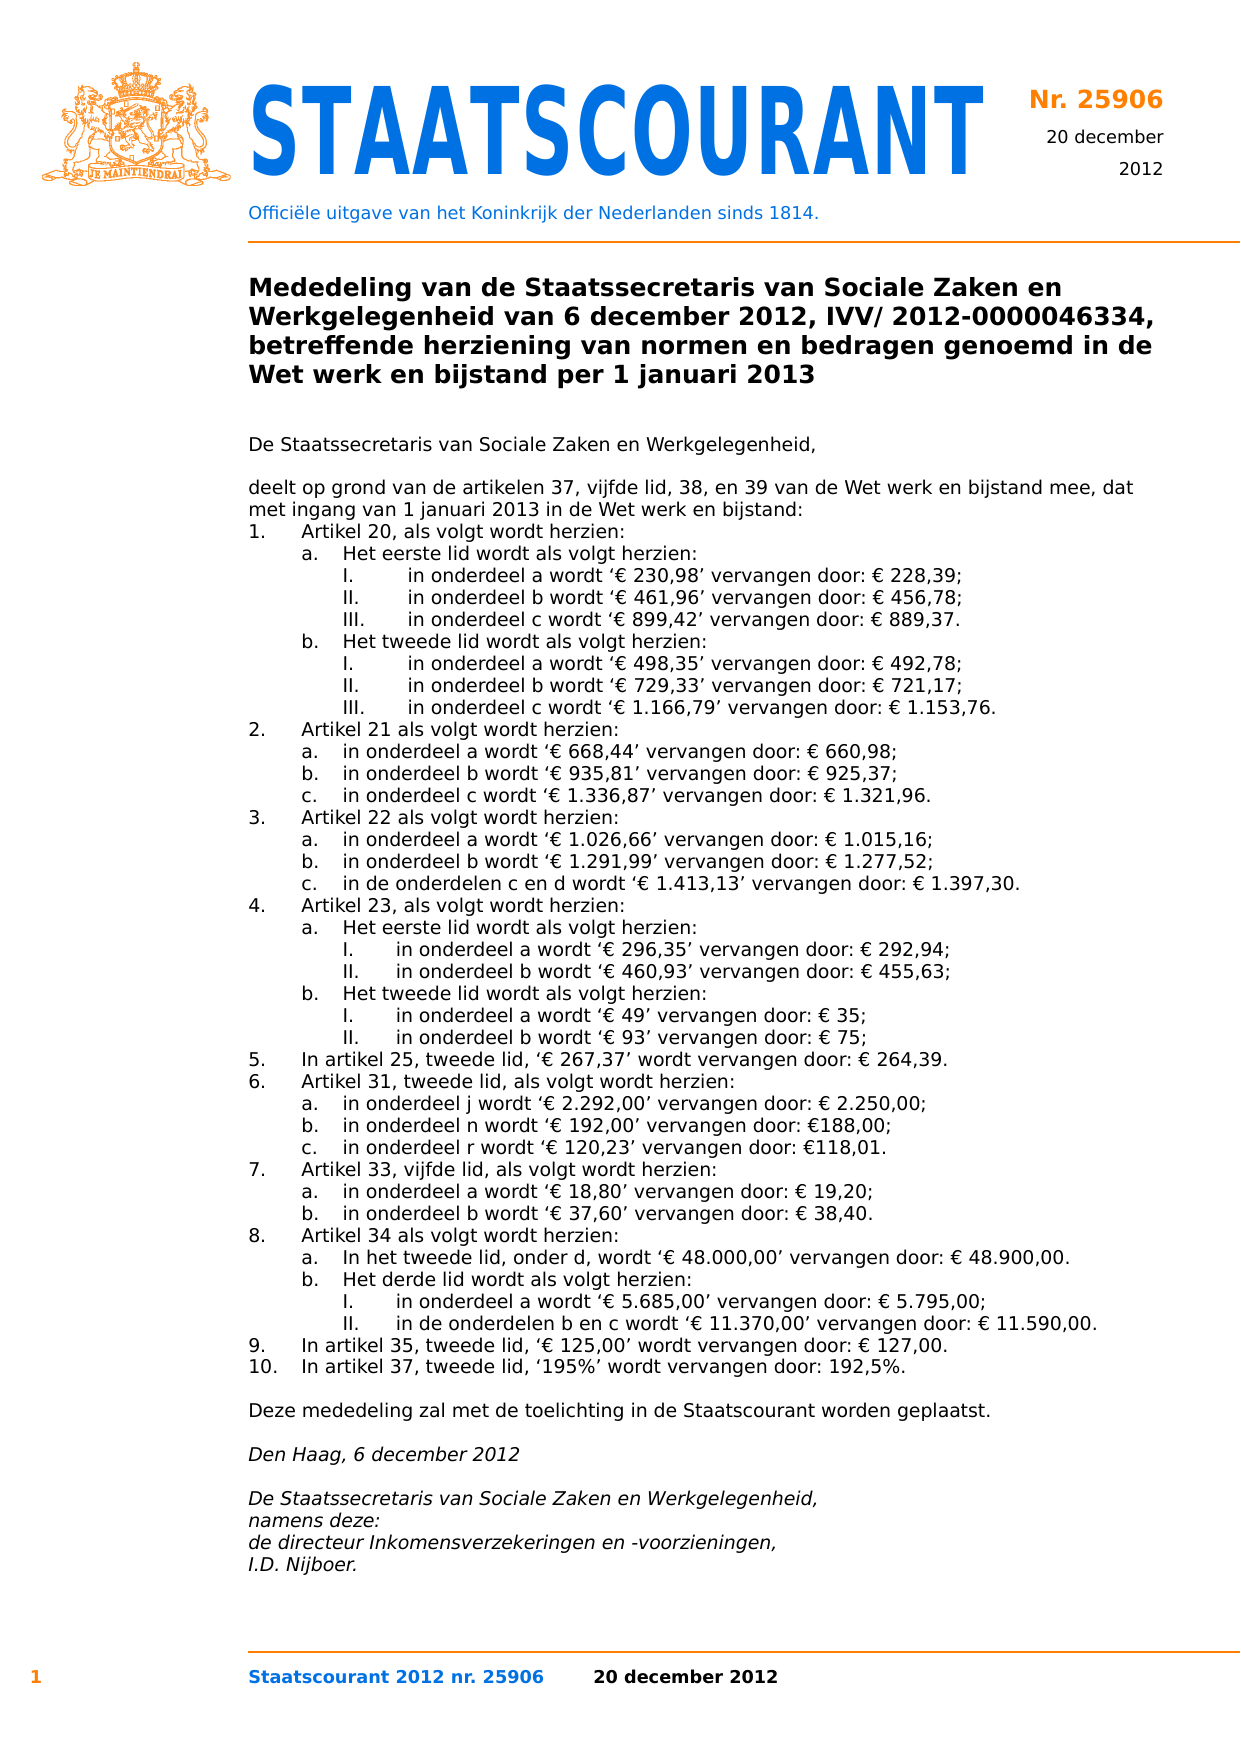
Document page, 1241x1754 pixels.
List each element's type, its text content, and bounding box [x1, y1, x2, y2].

text a. in onderdeel a wordt ‘€ 1.026,66’ vervangen door: € 1.015,16; [301, 829, 1163, 851]
text II. in onderdeel b wordt ‘€ 729,33’ vervangen door: € 721,17; [342, 675, 1163, 697]
text b. in onderdeel b wordt ‘€ 935,81’ vervangen door: € 925,37; [301, 763, 1163, 785]
subtitle Mededeling van de Staatssecretaris van Sociale Zaken en Werkgelegenheid van 6 december 2012, IVV/ 2012-0000046334, betreffende herziening van normen en bedragen genoemd in de Wet werk en bijstand per 1 januari 2013 [248, 273, 1163, 390]
text 9. In artikel 35, tweede lid, ‘€ 125,00’ wordt vervangen door: € 127,00. [248, 1334, 1163, 1356]
text b. in onderdeel n wordt ‘€ 192,00’ vervangen door: €188,00; [301, 1115, 1163, 1137]
text 3. Artikel 22 als volgt wordt herzien: [248, 807, 1163, 829]
text II. in onderdeel b wordt ‘€ 460,93’ vervangen door: € 455,63; [342, 961, 1163, 983]
text a. Het eerste lid wordt als volgt herzien: [301, 543, 1163, 565]
text 1. Artikel 20, als volgt wordt herzien: [248, 521, 1163, 543]
text c. in onderdeel r wordt ‘€ 120,23’ vervangen door: €118,01. [301, 1137, 1163, 1159]
text I. in onderdeel a wordt ‘€ 498,35’ vervangen door: € 492,78; [342, 653, 1163, 675]
text b. Het tweede lid wordt als volgt herzien: [301, 983, 1163, 1005]
text 2. Artikel 21 als volgt wordt herzien: [248, 719, 1163, 741]
text De Staatssecretaris van Sociale Zaken en Werkgelegenheid, [248, 433, 1163, 455]
text deelt op grond van de artikelen 37, vijfde lid, 38, en 39 van de Wet werk en bijstand mee, dat met ingang van 1 januari 2013 in de Wet werk en bijstand: [248, 477, 1163, 521]
table_header STAATSCOURANT [248, 62, 998, 203]
text I. in onderdeel a wordt ‘€ 5.685,00’ vervangen door: € 5.795,00; [342, 1291, 1163, 1312]
table_header [25, 62, 248, 241]
text b. Het derde lid wordt als volgt herzien: [301, 1268, 1163, 1291]
table_header Nr. 25906 [998, 62, 1240, 121]
text I. in onderdeel a wordt ‘€ 296,35’ vervangen door: € 292,94; [342, 939, 1163, 961]
text III. in onderdeel c wordt ‘€ 899,42’ vervangen door: € 889,37. [342, 609, 1163, 631]
text c. in de onderdelen c en d wordt ‘€ 1.413,13’ vervangen door: € 1.397,30. [301, 873, 1163, 895]
table_cell 20 december [998, 121, 1240, 153]
text III. in onderdeel c wordt ‘€ 1.166,79’ vervangen door: € 1.153,76. [342, 697, 1163, 719]
text 6. Artikel 31, tweede lid, als volgt wordt herzien: [248, 1071, 1163, 1093]
text c. in onderdeel c wordt ‘€ 1.336,87’ vervangen door: € 1.321,96. [301, 785, 1163, 807]
picture [41, 62, 231, 186]
text b. in onderdeel b wordt ‘€ 1.291,99’ vervangen door: € 1.277,52; [301, 851, 1163, 873]
text a. in onderdeel a wordt ‘€ 18,80’ vervangen door: € 19,20; [301, 1181, 1163, 1203]
text b. in onderdeel b wordt ‘€ 37,60’ vervangen door: € 38,40. [301, 1203, 1163, 1224]
text 8. Artikel 34 als volgt wordt herzien: [248, 1224, 1163, 1247]
text I. in onderdeel a wordt ‘€ 49’ vervangen door: € 35; [342, 1005, 1163, 1027]
text 7. Artikel 33, vijfde lid, als volgt wordt herzien: [248, 1159, 1163, 1181]
text 4. Artikel 23, als volgt wordt herzien: [248, 895, 1163, 917]
text a. in onderdeel j wordt ‘€ 2.292,00’ vervangen door: € 2.250,00; [301, 1093, 1163, 1115]
text b. Het tweede lid wordt als volgt herzien: [301, 631, 1163, 653]
text a. In het tweede lid, onder d, wordt ‘€ 48.000,00’ vervangen door: € 48.900,00. [301, 1247, 1163, 1268]
text I. in onderdeel a wordt ‘€ 230,98’ vervangen door: € 228,39; [342, 565, 1163, 587]
text 5. In artikel 25, tweede lid, ‘€ 267,37’ wordt vervangen door: € 264,39. [248, 1049, 1163, 1071]
text II. in onderdeel b wordt ‘€ 93’ vervangen door: € 75; [342, 1027, 1163, 1049]
text Den Haag, 6 december 2012 [248, 1444, 1163, 1466]
text De Staatssecretaris van Sociale Zaken en Werkgelegenheid, namens deze: de directeur Inkomensverzekeringen en -voorzieningen, I.D. Nijboer. [248, 1488, 1163, 1576]
text a. in onderdeel a wordt ‘€ 668,44’ vervangen door: € 660,98; [301, 741, 1163, 763]
table_cell Officiële uitgave van het Koninkrijk der Nederlanden sinds 1814. [248, 203, 1240, 241]
table_cell 2012 [998, 153, 1240, 203]
text 10. In artikel 37, tweede lid, ‘195%’ wordt vervangen door: 192,5%. [248, 1356, 1163, 1378]
text II. in de onderdelen b en c wordt ‘€ 11.370,00’ vervangen door: € 11.590,00. [342, 1312, 1163, 1334]
text Deze mededeling zal met de toelichting in de Staatscourant worden geplaatst. [248, 1400, 1163, 1422]
text a. Het eerste lid wordt als volgt herzien: [301, 917, 1163, 939]
text II. in onderdeel b wordt ‘€ 461,96’ vervangen door: € 456,78; [342, 587, 1163, 609]
